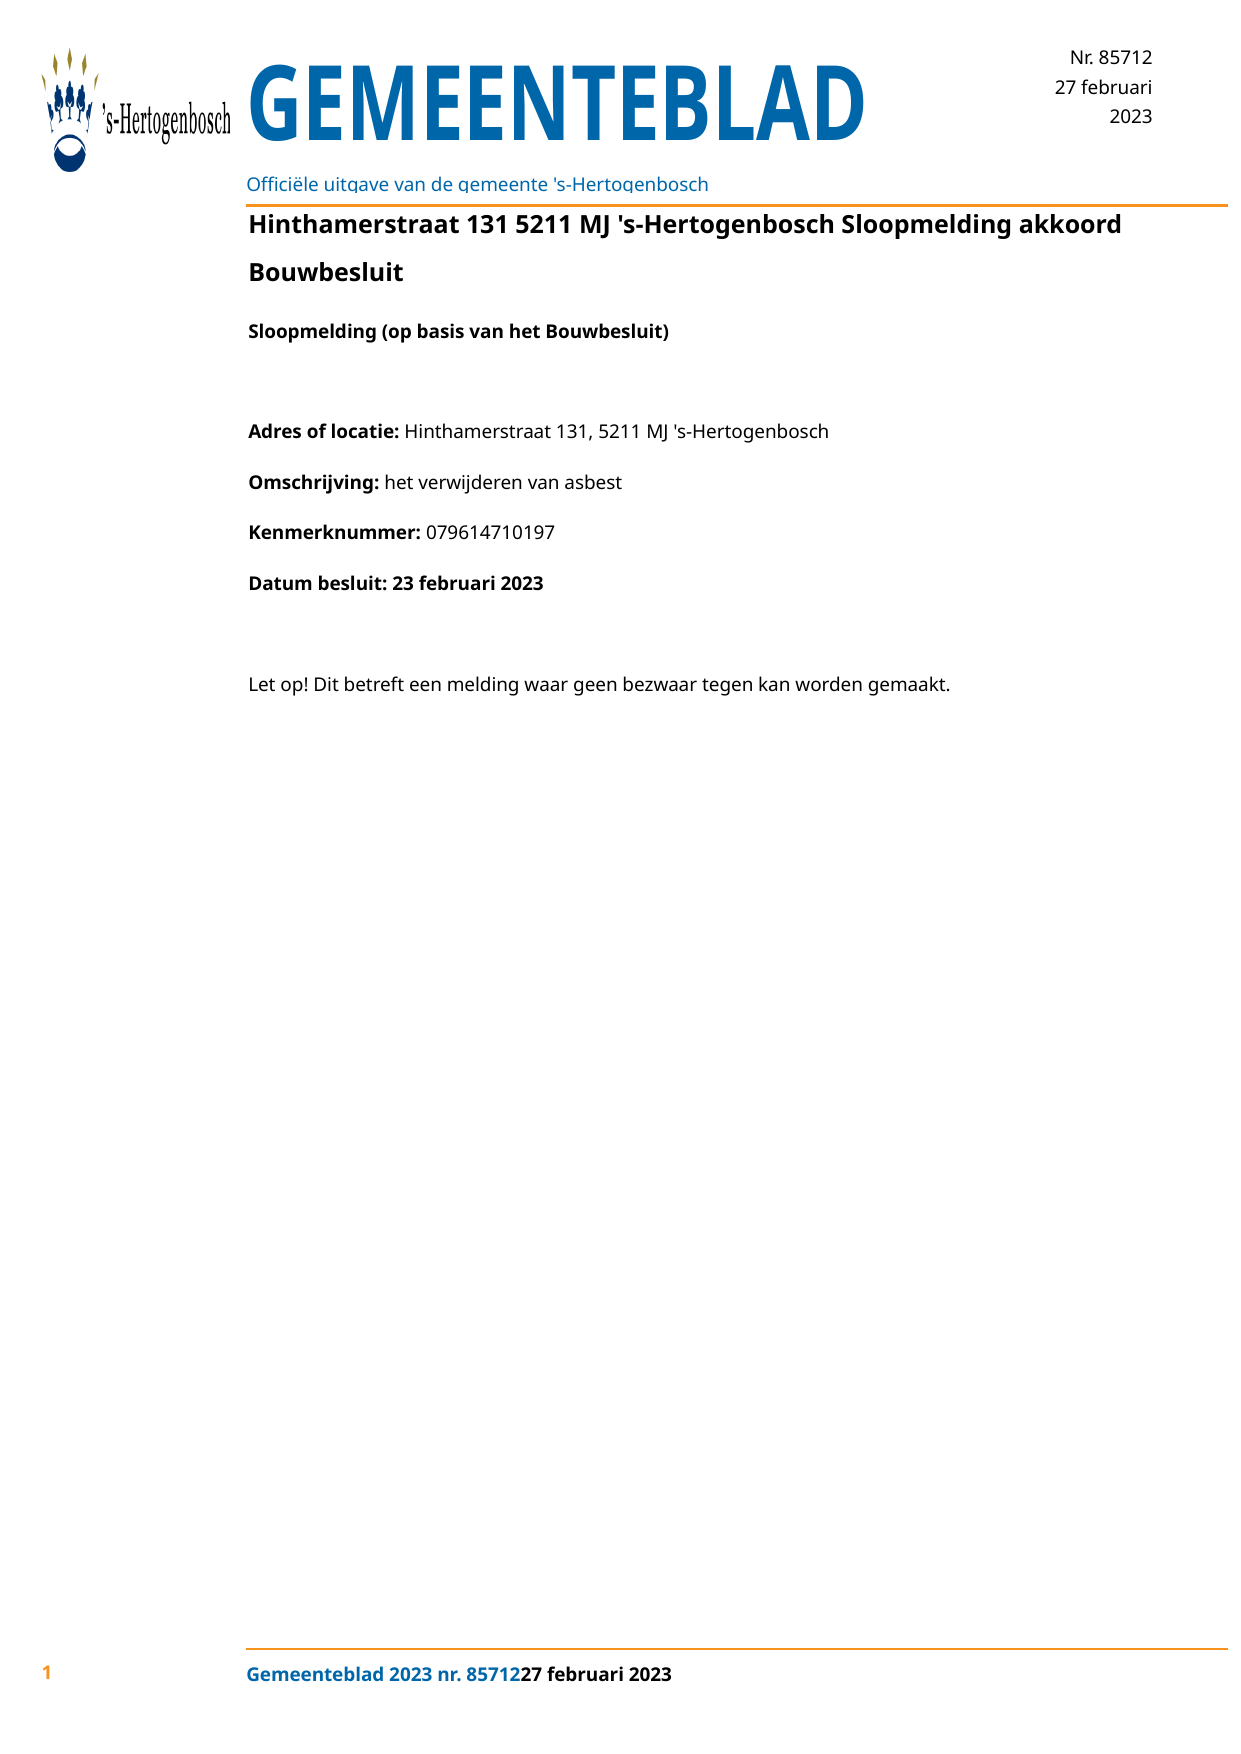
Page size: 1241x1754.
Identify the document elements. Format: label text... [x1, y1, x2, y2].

text Datum besluit: 23 februari 2023 [248, 570, 1152, 596]
picture [41, 47, 231, 172]
text Sloopmelding (op basis van het Bouwbesluit) [248, 318, 1152, 344]
text Omschrijving: het verwijderen van asbest [248, 469, 1152, 495]
text Adres of locatie: Hinthamerstraat 131, 5211 MJ 's-Hertogenbosch [248, 419, 1152, 444]
text Kenmerknummer: 079614710197 [248, 519, 1152, 545]
text Hinthamerstraat 131 5211 MJ 's-Hertogenbosch Sloopmelding akkoord Bouwbesluit [248, 207, 1152, 288]
text Let op! Dit betreft een melding waar geen bezwaar tegen kan worden gemaakt. [248, 671, 1152, 697]
